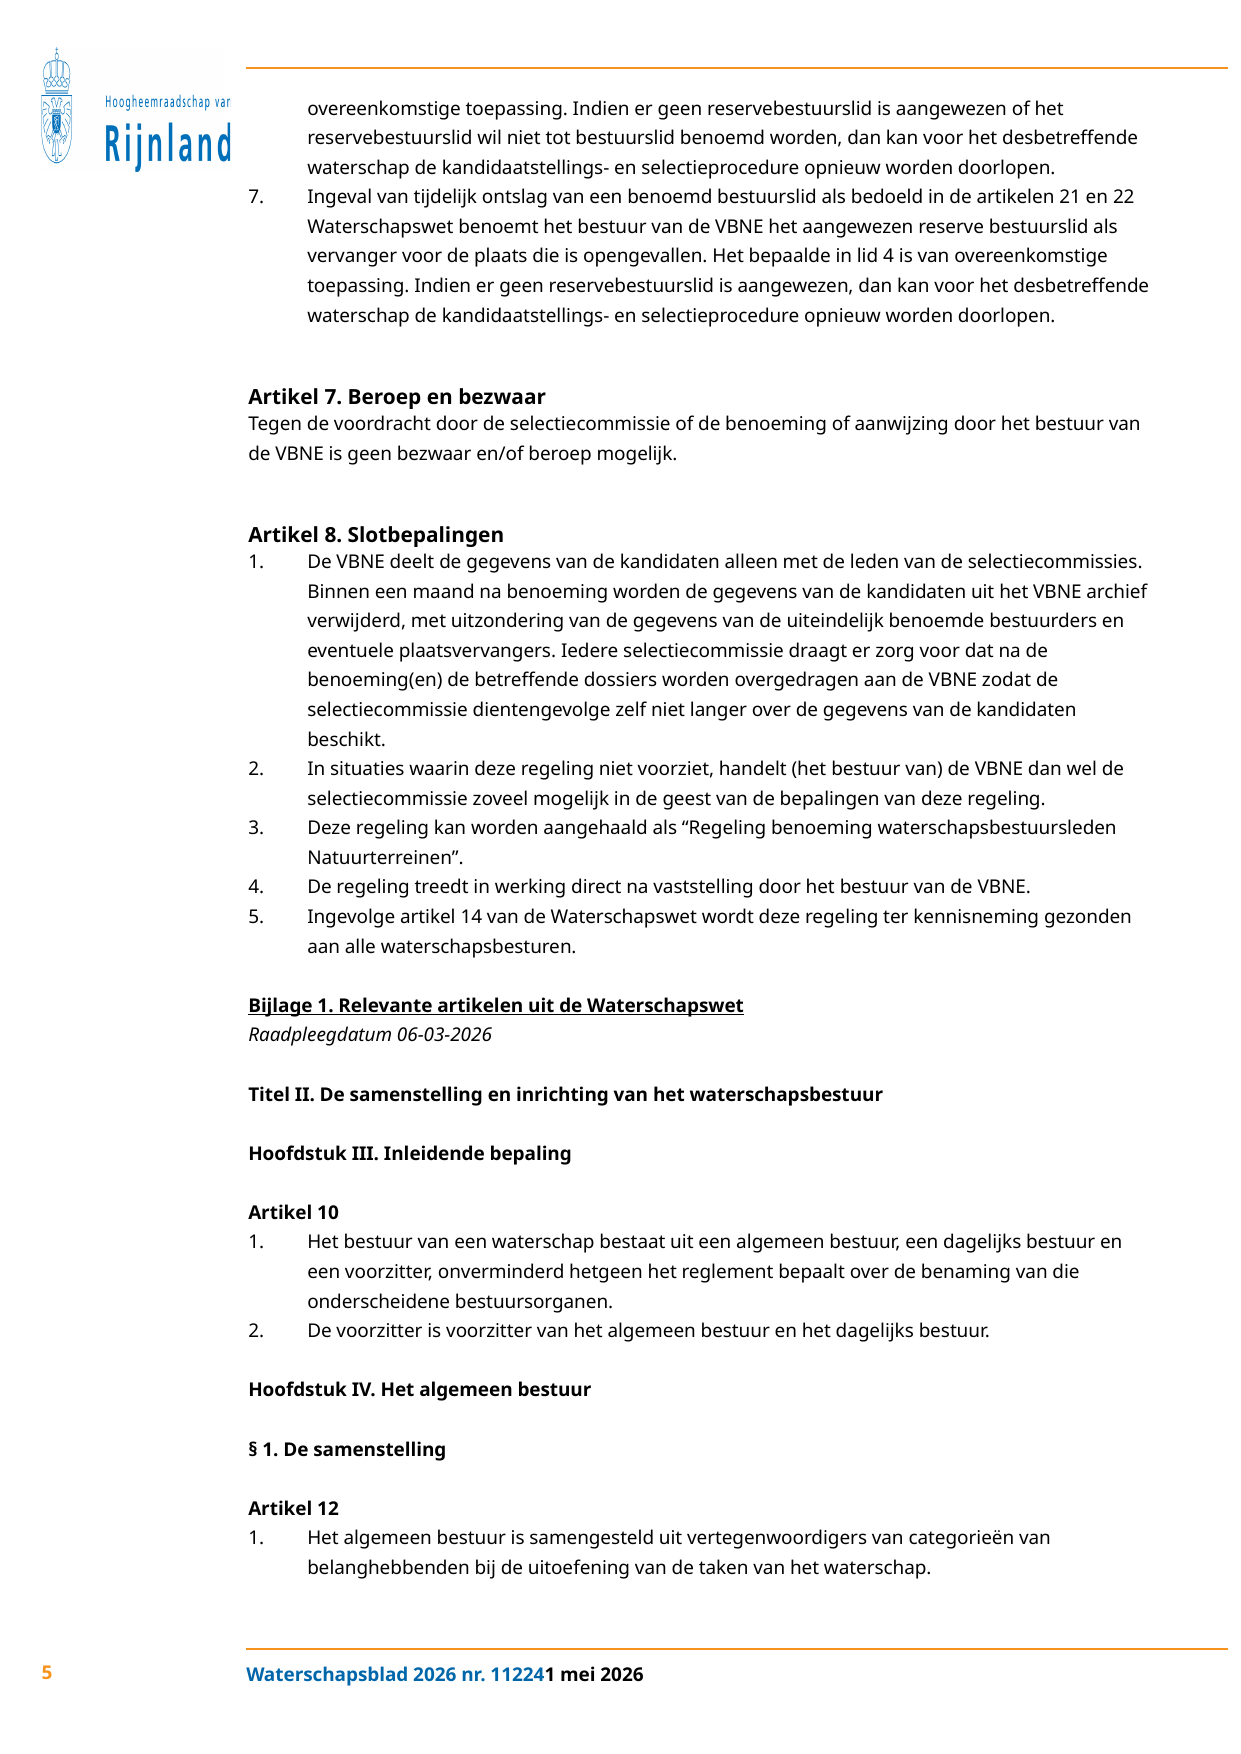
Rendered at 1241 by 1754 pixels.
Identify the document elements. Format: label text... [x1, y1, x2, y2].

text Artikel 8. Slotbepalingen [248, 520, 1152, 548]
text Hoofdstuk III. Inleidende bepaling [248, 1140, 1152, 1166]
list Het algemeen bestuur is samengesteld uit vertegenwoordigers van categorieën van belanghebbenden bij de uitoefening van de taken van het waterschap. [248, 1524, 1152, 1580]
list Het bestuur van een waterschap bestaat uit een algemeen bestuur, een dagelijks bestuur en een voorzitter, onverminderd hetgeen het reglement bepaalt over de benaming van die onderscheidene bestuursorganen. [248, 1229, 1152, 1314]
text Raadpleegdatum 06-03-2026 [248, 1022, 1152, 1047]
text Bijlage 1. Relevante artikelen uit de Waterschapswet [248, 992, 1152, 1018]
text Artikel 10 [248, 1199, 1152, 1225]
text Titel II. De samenstelling en inrichting van het waterschapsbestuur [248, 1081, 1152, 1107]
text § 1. De samenstelling [248, 1436, 1152, 1462]
list De VBNE deelt de gegevens van de kandidaten alleen met de leden van de selectiecommissies. Binnen een maand na benoeming worden de gegevens van de kandidaten uit het VBNE archief verwijderd, met uitzondering van de gegevens van de uiteindelijk benoemde bestuurders en eventuele plaatsvervangers. Iedere selectiecommissie draagt er zorg voor dat na de benoeming(en) de betreffende dossiers worden overgedragen aan de VBNE zodat de selectiecommissie dientengevolge zelf niet langer over de gegevens van de kandidaten beschikt. [248, 548, 1152, 752]
list Deze regeling kan worden aangehaald als “Regeling benoeming waterschapsbestuursleden Natuurterreinen”. [248, 814, 1152, 870]
list De regeling treedt in werking direct na vaststelling door het bestuur van de VBNE. [248, 874, 1152, 899]
text Artikel 12 [248, 1495, 1152, 1521]
text Artikel 7. Beroep en bezwaar [248, 382, 1152, 410]
list Ingeval van tijdelijk ontslag van een benoemd bestuurslid als bedoeld in de artikelen 21 en 22 Waterschapswet benoemt het bestuur van de VBNE het aangewezen reserve bestuurslid als vervanger voor de plaats die is opengevallen. Het bepaalde in lid 4 is van overeenkomstige toepassing. Indien er geen reservebestuurslid is aangewezen, dan kan voor het desbetreffende waterschap de kandidaatstellings- en selectieprocedure opnieuw worden doorlopen. [248, 183, 1152, 328]
list overeenkomstige toepassing. Indien er geen reservebestuurslid is aangewezen of het reservebestuurslid wil niet tot bestuurslid benoemd worden, dan kan voor het desbetreffende waterschap de kandidaatstellings- en selectieprocedure opnieuw worden doorlopen. [248, 95, 1152, 180]
list Ingevolge artikel 14 van de Waterschapswet wordt deze regeling ter kennisneming gezonden aan alle waterschapsbesturen. [248, 903, 1152, 959]
list De voorzitter is voorzitter van het algemeen bestuur en het dagelijks bestuur. [248, 1317, 1152, 1343]
list In situaties waarin deze regeling niet voorziet, handelt (het bestuur van) de VBNE dan wel de selectiecommissie zoveel mogelijk in de geest van de bepalingen van deze regeling. [248, 755, 1152, 811]
picture [41, 47, 231, 172]
text Hoofdstuk IV. Het algemeen bestuur [248, 1377, 1152, 1402]
text Tegen de voordracht door de selectiecommissie of de benoeming of aanwijzing door het bestuur van de VBNE is geen bezwaar en/of beroep mogelijk. [248, 410, 1152, 466]
